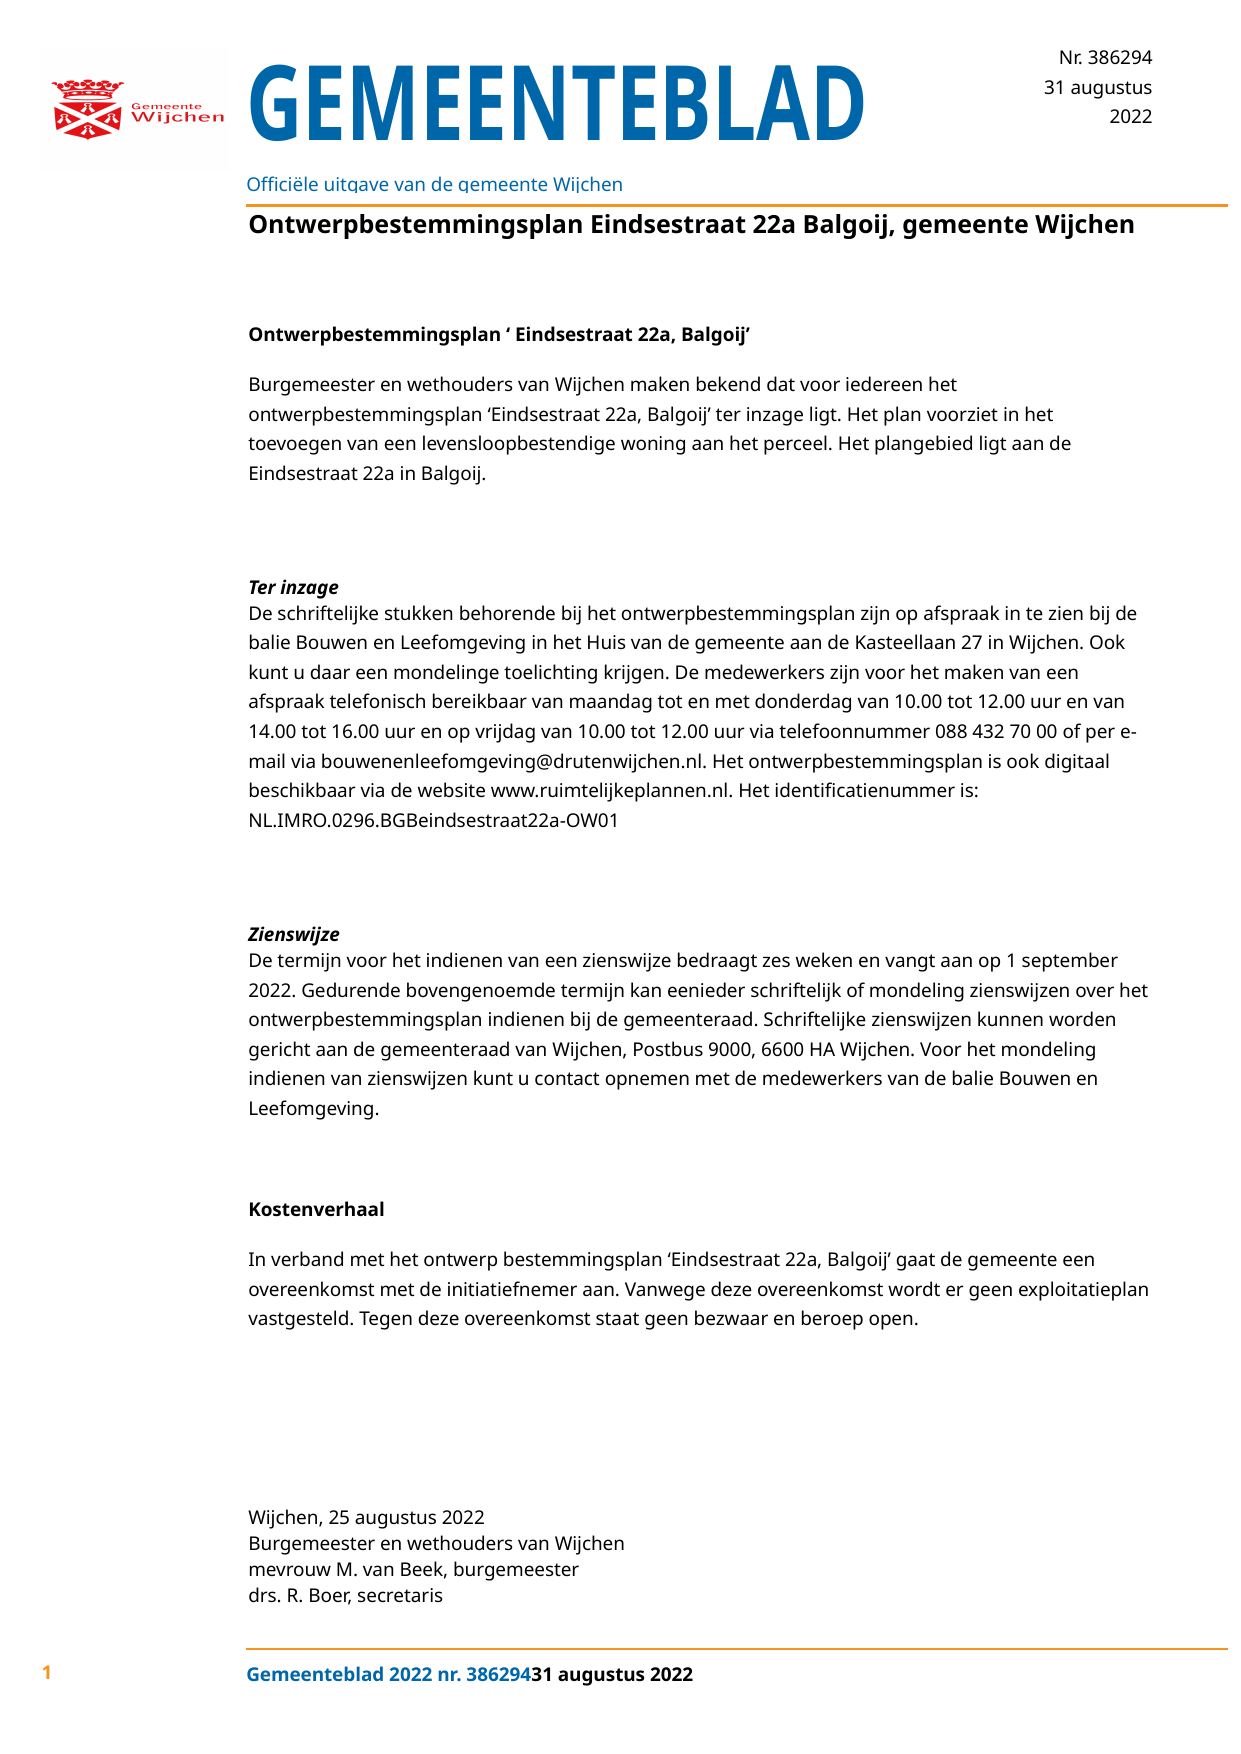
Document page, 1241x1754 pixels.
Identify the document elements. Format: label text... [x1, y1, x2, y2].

text Burgemeester en wethouders van Wijchen maken bekend dat voor iedereen het ontwerpbestemmingsplan ‘Eindsestraat 22a, Balgoij’ ter inzage ligt. Het plan voorziet in het toevoegen van een levensloopbestendige woning aan het perceel. Het plangebied ligt aan de Eindsestraat 22a in Balgoij. [248, 371, 1152, 486]
text Kostenverhaal [248, 1196, 1152, 1222]
text Burgemeester en wethouders van Wijchen [248, 1530, 1152, 1556]
text Ter inzage [248, 574, 1152, 600]
text De schriftelijke stukken behorende bij het ontwerpbestemmingsplan zijn op afspraak in te zien bij de balie Bouwen en Leefomgeving in het Huis van de gemeente aan de Kasteellaan 27 in Wijchen. Ook kunt u daar een mondelinge toelichting krijgen. De medewerkers zijn voor het maken van een afspraak telefonisch bereikbaar van maandag tot en met donderdag van 10.00 tot 12.00 uur en van 14.00 tot 16.00 uur en op vrijdag van 10.00 tot 12.00 uur via telefoonnummer 088 432 70 00 of per e-mail via bouwenenleefomgeving@drutenwijchen.nl. Het ontwerpbestemmingsplan is ook digitaal beschikbaar via de website www.ruimtelijkeplannen.nl. Het identificatienummer is: NL.IMRO.0296.BGBeindsestraat22a-OW01 [248, 600, 1152, 833]
text In verband met het ontwerp bestemmingsplan ‘Eindsestraat 22a, Balgoij’ gaat de gemeente een overeenkomst met de initiatiefnemer aan. Vanwege deze overeenkomst wordt er geen exploitatieplan vastgesteld. Tegen deze overeenkomst staat geen bezwaar en beroep open. [248, 1246, 1152, 1331]
text Wijchen, 25 augustus 2022 [248, 1504, 1152, 1530]
text Ontwerpbestemmingsplan ‘ Eindsestraat 22a, Balgoij’ [248, 321, 1152, 346]
text mevrouw M. van Beek, burgemeester [248, 1556, 1152, 1582]
text Ontwerpbestemmingsplan Eindsestraat 22a Balgoij, gemeente Wijchen [248, 207, 1152, 241]
text Zienswijze [248, 921, 1152, 947]
text De termijn voor het indienen van een zienswijze bedraagt zes weken en vangt aan op 1 september 2022. Gedurende bovengenoemde termijn kan eenieder schriftelijk of mondeling zienswijzen over het ontwerpbestemmingsplan indienen bij de gemeenteraad. Schriftelijke zienswijzen kunnen worden gericht aan de gemeenteraad van Wijchen, Postbus 9000, 6600 HA Wijchen. Voor het mondeling indienen van zienswijzen kunt u contact opnemen met de medewerkers van de balie Bouwen en Leefomgeving. [248, 947, 1152, 1121]
picture [41, 47, 231, 172]
text drs. R. Boer, secretaris [248, 1582, 1152, 1607]
